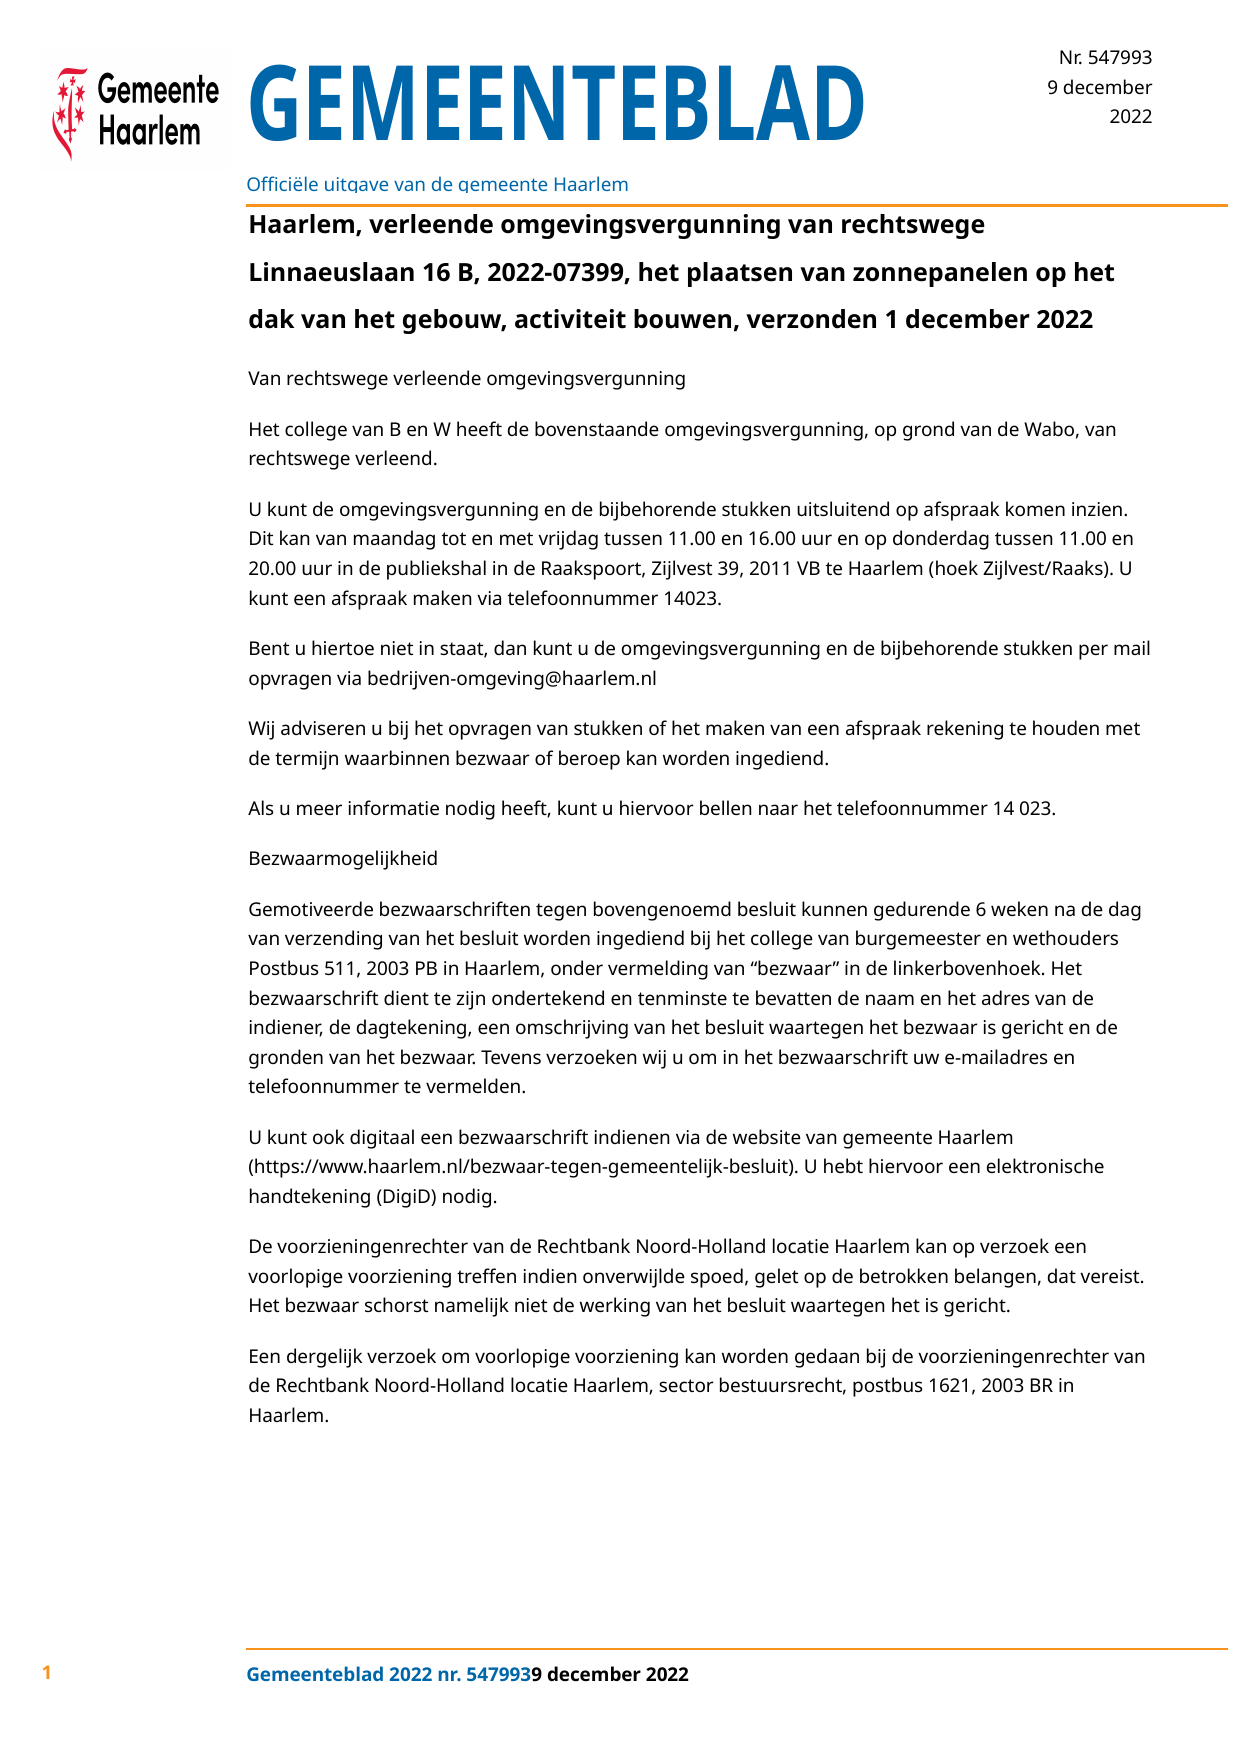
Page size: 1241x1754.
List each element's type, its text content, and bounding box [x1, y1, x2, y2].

text Bent u hiertoe niet in staat, dan kunt u de omgevingsvergunning en de bijbehorende stukken per mail opvragen via bedrijven-omgeving@haarlem.nl [248, 635, 1152, 690]
text Wij adviseren u bij het opvragen van stukken of het maken van een afspraak rekening te houden met de termijn waarbinnen bezwaar of beroep kan worden ingediend. [248, 715, 1152, 770]
text De voorzieningenrechter van de Rechtbank Noord-Holland locatie Haarlem kan op verzoek een voorlopige voorziening treffen indien onverwijlde spoed, gelet op de betrokken belangen, dat vereist. Het bezwaar schorst namelijk niet de werking van het besluit waartegen het is gericht. [248, 1233, 1152, 1318]
text Gemotiveerde bezwaarschriften tegen bovengenoemd besluit kunnen gedurende 6 weken na de dag van verzending van het besluit worden ingediend bij het college van burgemeester en wethouders Postbus 511, 2003 PB in Haarlem, onder vermelding van “bezwaar” in de linkerbovenhoek. Het bezwaarschrift dient te zijn ondertekend en tenminste te bevatten de naam en het adres van de indiener, de dagtekening, een omschrijving van het besluit waartegen het bezwaar is gericht en de gronden van het bezwaar. Tevens verzoeken wij u om in het bezwaarschrift uw e-mailadres en telefoonnummer te vermelden. [248, 896, 1152, 1099]
text Bezwaarmogelijkheid [248, 846, 1152, 871]
text Als u meer informatie nodig heeft, kunt u hiervoor bellen naar het telefoonnummer 14 023. [248, 795, 1152, 821]
text Van rechtswege verleende omgevingsvergunning [248, 366, 1152, 391]
text U kunt de omgevingsvergunning en de bijbehorende stukken uitsluitend op afspraak komen inzien. Dit kan van maandag tot en met vrijdag tussen 11.00 en 16.00 uur en op donderdag tussen 11.00 en 20.00 uur in de publiekshal in de Raakspoort, Zijlvest 39, 2011 VB te Haarlem (hoek Zijlvest/Raaks). U kunt een afspraak maken via telefoonnummer 14023. [248, 496, 1152, 610]
text Haarlem, verleende omgevingsvergunning van rechtswege Linnaeuslaan 16 B, 2022-07399, het plaatsen van zonnepanelen op het dak van het gebouw, activiteit bouwen, verzonden 1 december 2022 [248, 207, 1152, 336]
text Een dergelijk verzoek om voorlopige voorziening kan worden gedaan bij de voorzieningenrechter van de Rechtbank Noord-Holland locatie Haarlem, sector bestuursrecht, postbus 1621, 2003 BR in Haarlem. [248, 1343, 1152, 1428]
text Het college van B en W heeft de bovenstaande omgevingsvergunning, op grond van de Wabo, van rechtswege verleend. [248, 416, 1152, 471]
text U kunt ook digitaal een bezwaarschrift indienen via de website van gemeente Haarlem (https://www.haarlem.nl/bezwaar-tegen-gemeentelijk-besluit). U hebt hiervoor een elektronische handtekening (DigiD) nodig. [248, 1124, 1152, 1209]
picture [41, 47, 231, 172]
